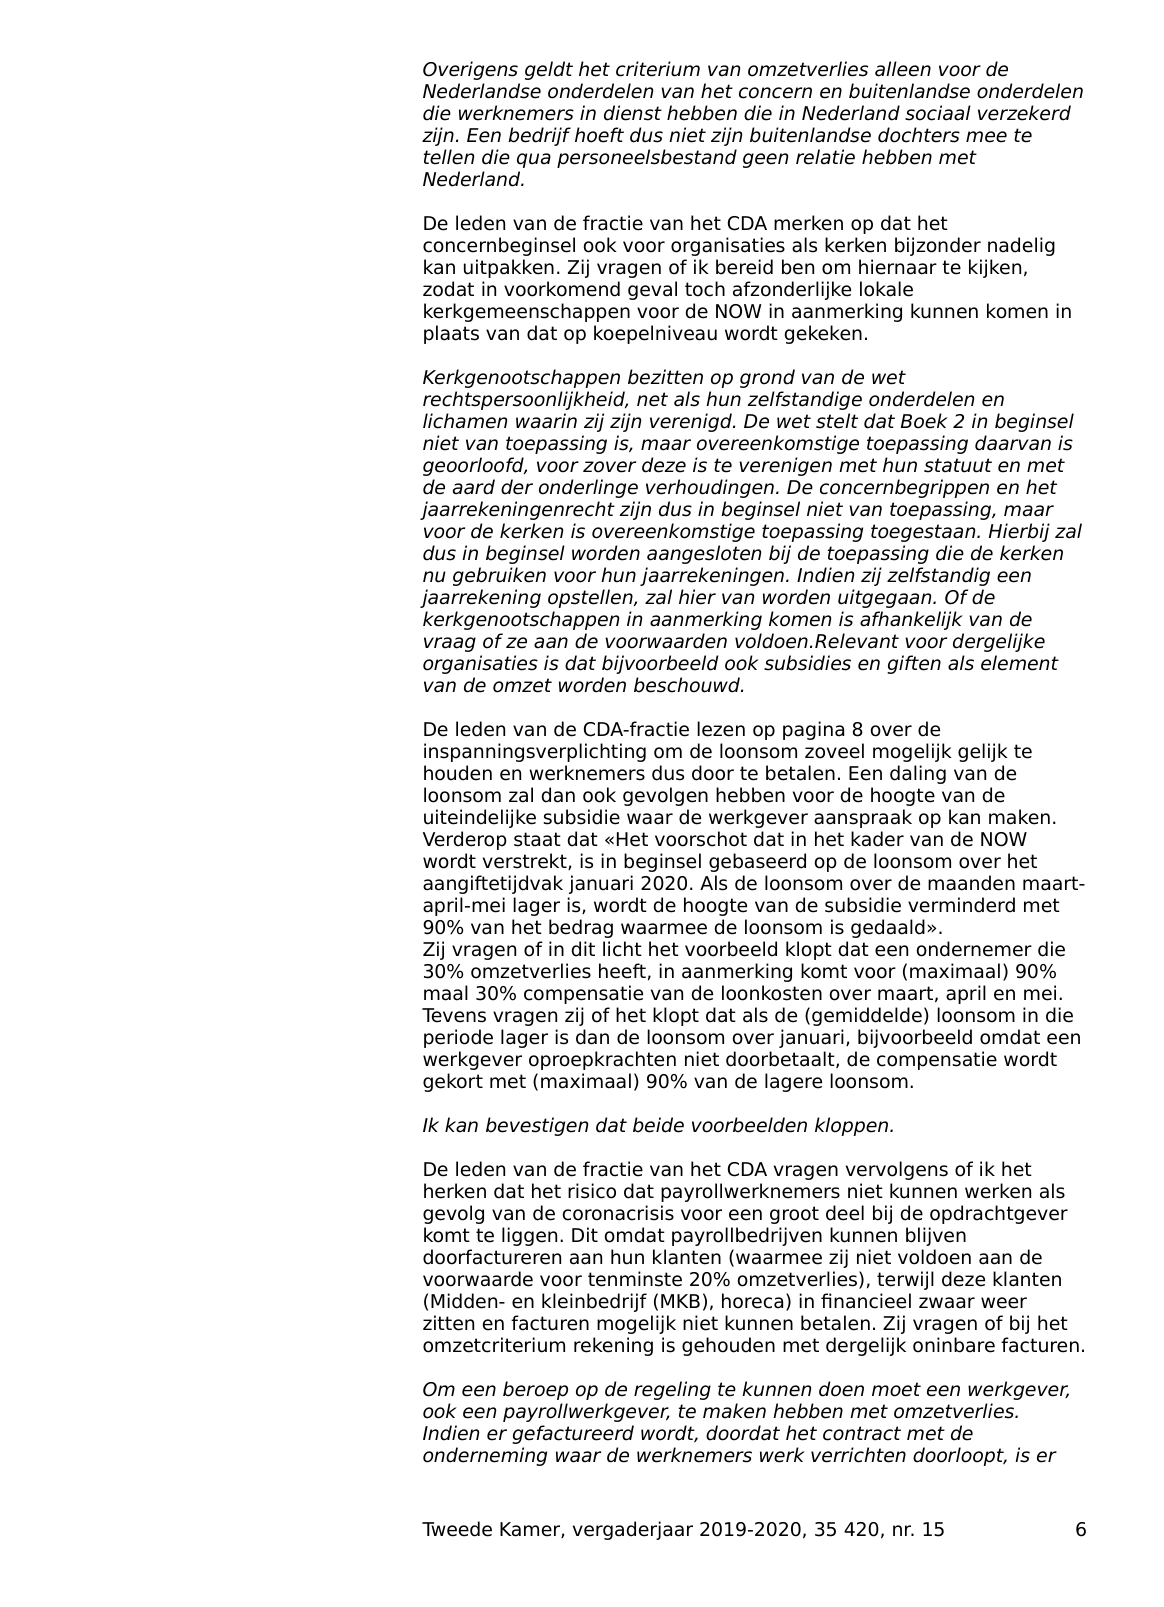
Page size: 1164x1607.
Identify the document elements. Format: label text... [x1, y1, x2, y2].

text Om een beroep op de regeling te kunnen doen moet een werkgever, ook een payrollwerkgever, te maken hebben met omzetverlies. Indien er gefactureerd wordt, doordat het contract met de onderneming waar de werknemers werk verrichten doorloopt, is er [422, 1379, 1087, 1467]
text Overigens geldt het criterium van omzetverlies alleen voor de Nederlandse onderdelen van het concern en buitenlandse onderdelen die werknemers in dienst hebben die in Nederland sociaal verzekerd zijn. Een bedrijf hoeft dus niet zijn buitenlandse dochters mee te tellen die qua personeelsbestand geen relatie hebben met Nederland. [422, 59, 1087, 191]
text De leden van de fractie van het CDA merken op dat het concernbeginsel ook voor organisaties als kerken bijzonder nadelig kan uitpakken. Zij vragen of ik bereid ben om hiernaar te kijken, zodat in voorkomend geval toch afzonderlijke lokale kerkgemeenschappen voor de NOW in aanmerking kunnen komen in plaats van dat op koepelniveau wordt gekeken. [422, 213, 1087, 345]
text Zij vragen of in dit licht het voorbeeld klopt dat een ondernemer die 30% omzetverlies heeft, in aanmerking komt voor (maximaal) 90% maal 30% compensatie van de loonkosten over maart, april en mei. Tevens vragen zij of het klopt dat als de (gemiddelde) loonsom in die periode lager is dan de loonsom over januari, bijvoorbeeld omdat een werkgever oproepkrachten niet doorbetaalt, de compensatie wordt gekort met (maximaal) 90% van de lagere loonsom. [422, 939, 1087, 1093]
text De leden van de CDA-fractie lezen op pagina 8 over de inspanningsverplichting om de loonsom zoveel mogelijk gelijk te houden en werknemers dus door te betalen. Een daling van de loonsom zal dan ook gevolgen hebben voor de hoogte van de uiteindelijke subsidie waar de werkgever aanspraak op kan maken. Verderop staat dat «Het voorschot dat in het kader van de NOW wordt verstrekt, is in beginsel gebaseerd op de loonsom over het aangiftetijdvak januari 2020. Als de loonsom over de maanden maart-april-mei lager is, wordt de hoogte van de subsidie verminderd met 90% van het bedrag waarmee de loonsom is gedaald». [422, 719, 1087, 939]
text Kerkgenootschappen bezitten op grond van de wet rechtspersoonlijkheid, net als hun zelfstandige onderdelen en lichamen waarin zij zijn verenigd. De wet stelt dat Boek 2 in beginsel niet van toepassing is, maar overeenkomstige toepassing daarvan is geoorloofd, voor zover deze is te verenigen met hun statuut en met de aard der onderlinge verhoudingen. De concernbegrippen en het jaarrekeningenrecht zijn dus in beginsel niet van toepassing, maar voor de kerken is overeenkomstige toepassing toegestaan. Hierbij zal dus in beginsel worden aangesloten bij de toepassing die de kerken nu gebruiken voor hun jaarrekeningen. Indien zij zelfstandig een jaarrekening opstellen, zal hier van worden uitgegaan. Of de kerkgenootschappen in aanmerking komen is afhankelijk van de vraag of ze aan de voorwaarden voldoen.Relevant voor dergelijke organisaties is dat bijvoorbeeld ook subsidies en giften als element van de omzet worden beschouwd. [422, 367, 1087, 697]
text De leden van de fractie van het CDA vragen vervolgens of ik het herken dat het risico dat payrollwerknemers niet kunnen werken als gevolg van de coronacrisis voor een groot deel bij de opdrachtgever komt te liggen. Dit omdat payrollbedrijven kunnen blijven doorfactureren aan hun klanten (waarmee zij niet voldoen aan de voorwaarde voor tenminste 20% omzetverlies), terwijl deze klanten (Midden- en kleinbedrijf (MKB), horeca) in financieel zwaar weer zitten en facturen mogelijk niet kunnen betalen. Zij vragen of bij het omzetcriterium rekening is gehouden met dergelijk oninbare facturen. [422, 1159, 1087, 1357]
text Ik kan bevestigen dat beide voorbeelden kloppen. [422, 1115, 1087, 1137]
